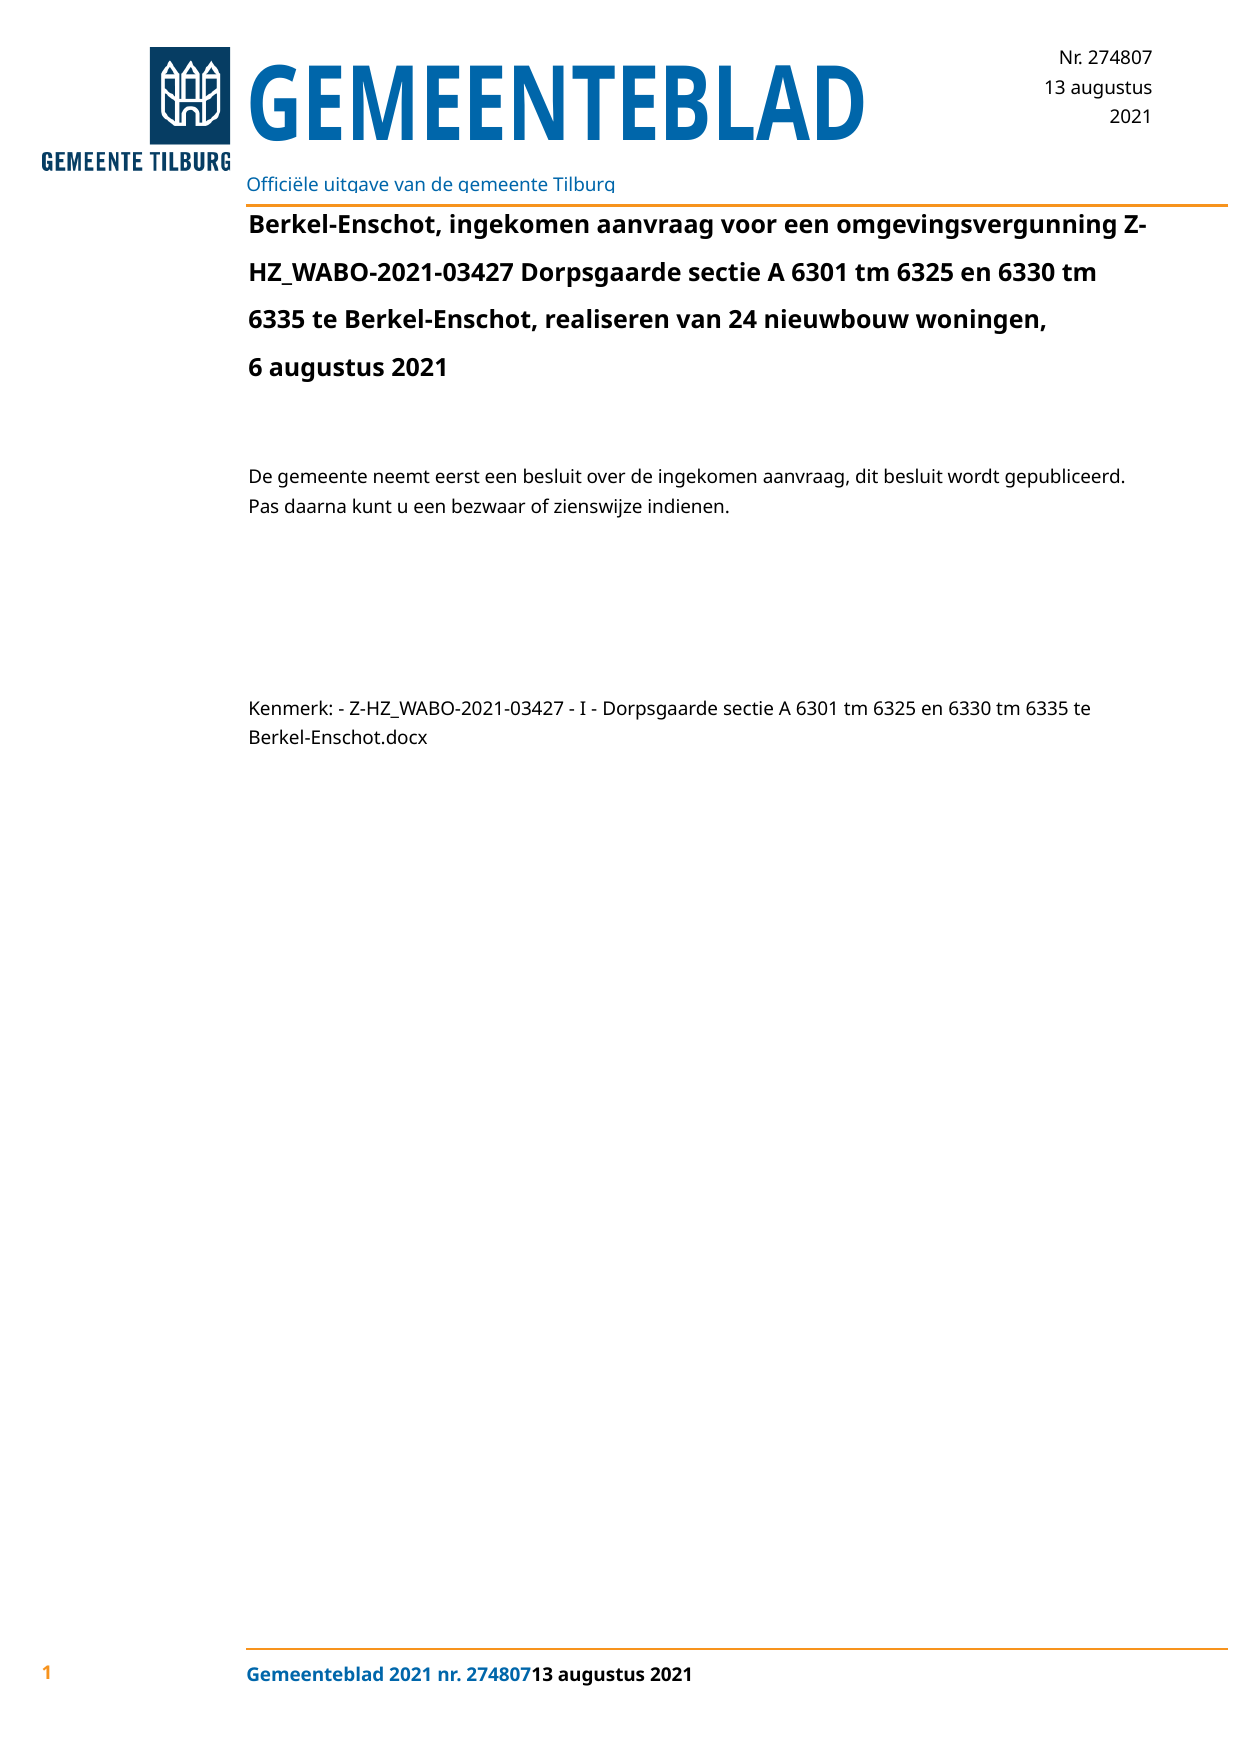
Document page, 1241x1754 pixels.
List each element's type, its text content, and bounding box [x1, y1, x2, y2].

text Kenmerk: - Z-HZ_WABO-2021-03427 - I - Dorpsgaarde sectie A 6301 tm 6325 en 6330 tm 6335 te Berkel-Enschot.docx [248, 695, 1152, 750]
picture [41, 47, 231, 172]
text De gemeente neemt eerst een besluit over de ingekomen aanvraag, dit besluit wordt gepubliceerd. Pas daarna kunt u een bezwaar of zienswijze indienen. [248, 463, 1152, 519]
text Berkel-Enschot, ingekomen aanvraag voor een omgevingsvergunning Z-HZ_WABO-2021-03427 Dorpsgaarde sectie A 6301 tm 6325 en 6330 tm 6335 te Berkel-Enschot, realiseren van 24 nieuwbouw woningen, 6 augustus 2021 [248, 207, 1152, 384]
